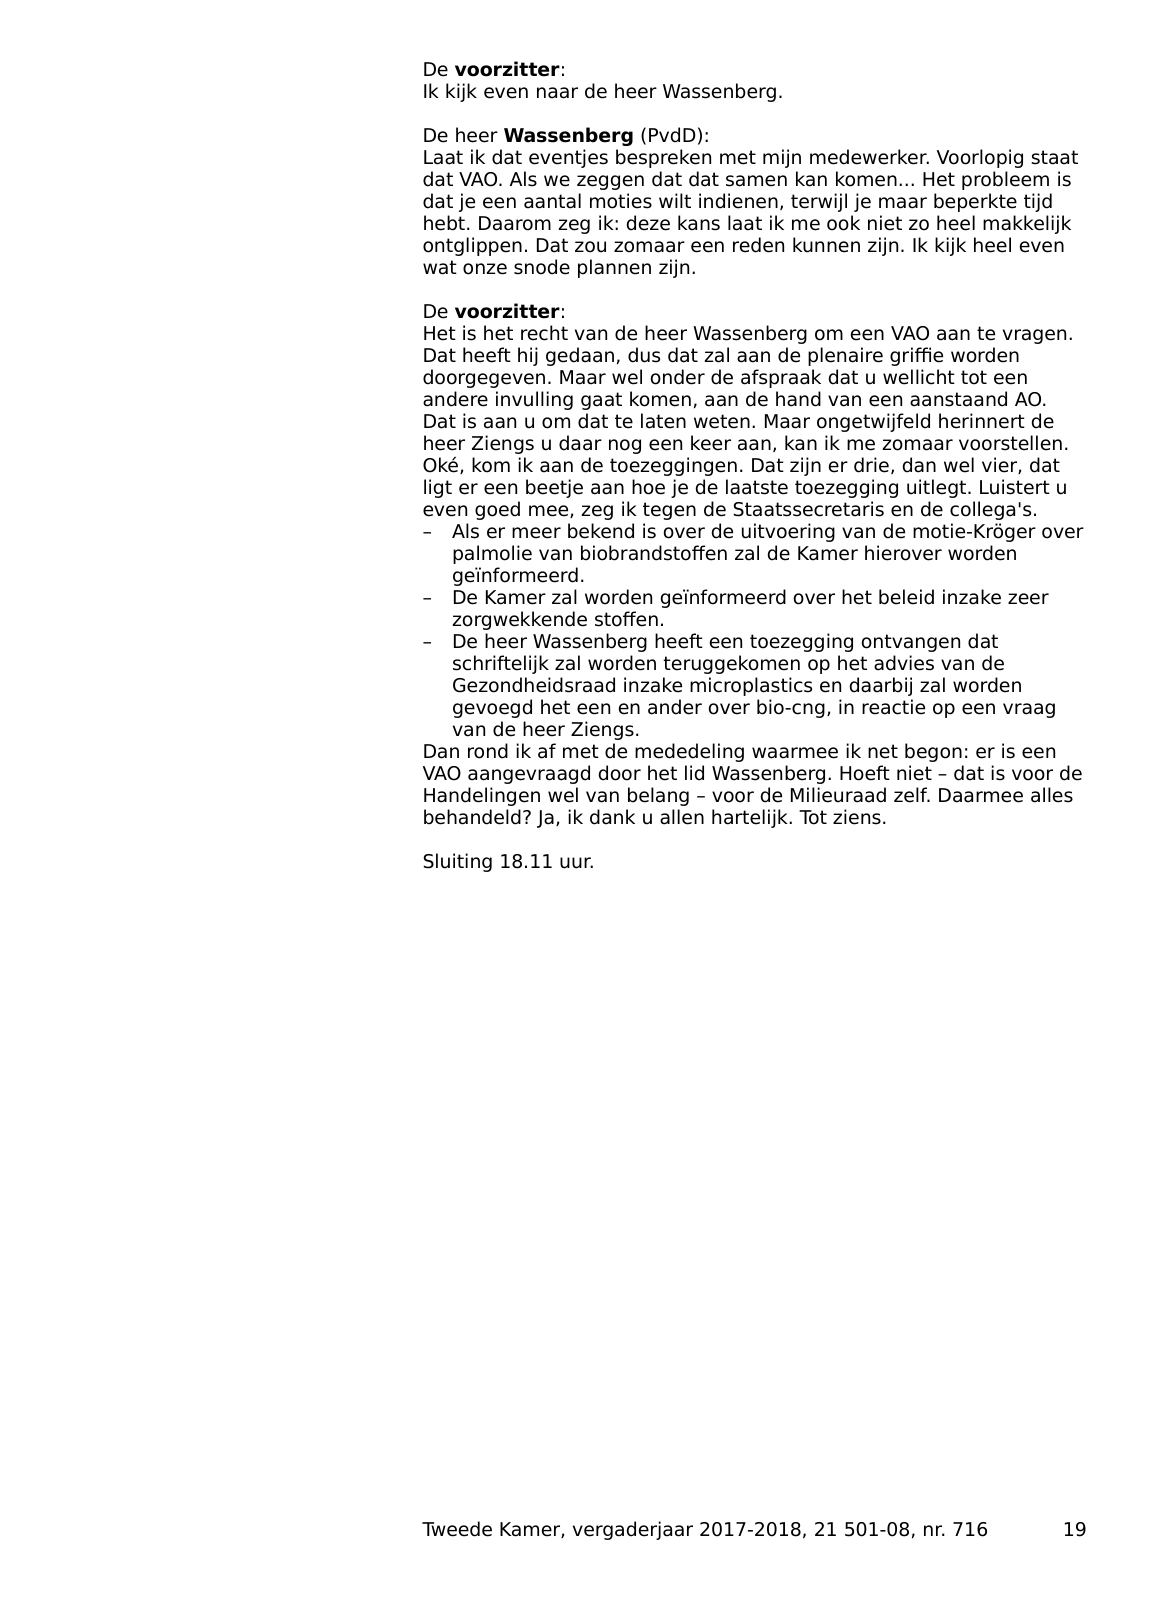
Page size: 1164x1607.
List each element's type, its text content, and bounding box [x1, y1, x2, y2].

text Dan rond ik af met de mededeling waarmee ik net begon: er is een VAO aangevraagd door het lid Wassenberg. Hoeft niet – dat is voor de Handelingen wel van belang – voor de Milieuraad zelf. Daarmee alles behandeld? Ja, ik dank u allen hartelijk. Tot ziens. [422, 741, 1087, 829]
text De heer Wassenberg (PvdD): [422, 125, 1087, 147]
text Laat ik dat eventjes bespreken met mijn medewerker. Voorlopig staat dat VAO. Als we zeggen dat dat samen kan komen... Het probleem is dat je een aantal moties wilt indienen, terwijl je maar beperkte tijd hebt. Daarom zeg ik: deze kans laat ik me ook niet zo heel makkelijk ontglippen. Dat zou zomaar een reden kunnen zijn. Ik kijk heel even wat onze snode plannen zijn. [422, 147, 1087, 279]
text De voorzitter: [422, 59, 1087, 81]
text – Als er meer bekend is over de uitvoering van de motie-Kröger over palmolie van biobrandstoffen zal de Kamer hierover worden geïnformeerd. [422, 521, 1087, 587]
text Ik kijk even naar de heer Wassenberg. [422, 81, 1087, 103]
text Het is het recht van de heer Wassenberg om een VAO aan te vragen. Dat heeft hij gedaan, dus dat zal aan de plenaire griffie worden doorgegeven. Maar wel onder de afspraak dat u wellicht tot een andere invulling gaat komen, aan de hand van een aanstaand AO. Dat is aan u om dat te laten weten. Maar ongetwijfeld herinnert de heer Ziengs u daar nog een keer aan, kan ik me zomaar voorstellen. [422, 323, 1087, 455]
text De voorzitter: [422, 301, 1087, 323]
text – De heer Wassenberg heeft een toezegging ontvangen dat schriftelijk zal worden teruggekomen op het advies van de Gezondheidsraad inzake microplastics en daarbij zal worden gevoegd het een en ander over bio-cng, in reactie op een vraag van de heer Ziengs. [422, 631, 1087, 741]
text – De Kamer zal worden geïnformeerd over het beleid inzake zeer zorgwekkende stoffen. [422, 587, 1087, 631]
text Sluiting 18.11 uur. [422, 851, 1087, 873]
text Oké, kom ik aan de toezeggingen. Dat zijn er drie, dan wel vier, dat ligt er een beetje aan hoe je de laatste toezegging uitlegt. Luistert u even goed mee, zeg ik tegen de Staatssecretaris en de collega's. [422, 455, 1087, 521]
